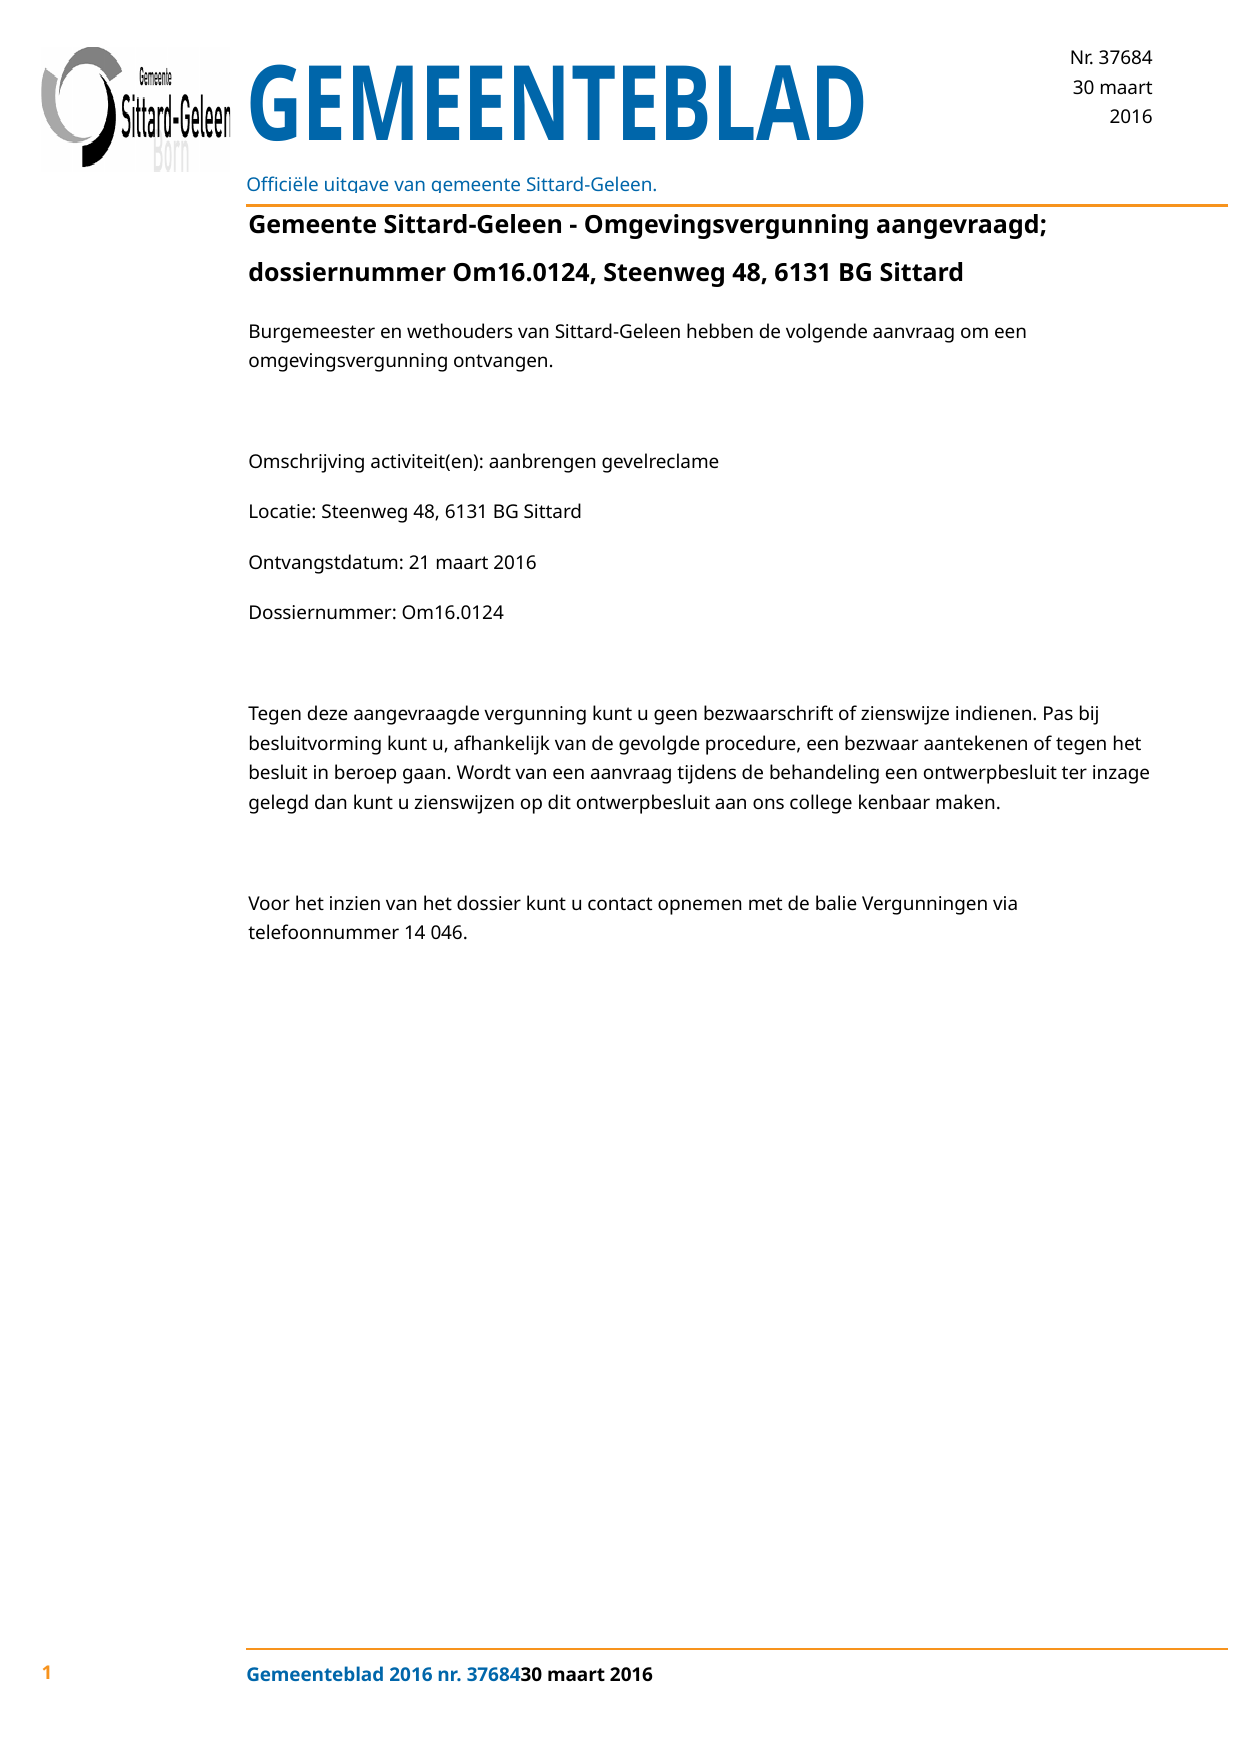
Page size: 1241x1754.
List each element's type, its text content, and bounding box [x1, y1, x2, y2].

text Locatie: Steenweg 48, 6131 BG Sittard [248, 499, 1152, 524]
text Gemeente Sittard-Geleen - Omgevingsvergunning aangevraagd; dossiernummer Om16.0124, Steenweg 48, 6131 BG Sittard [248, 207, 1152, 288]
text Tegen deze aangevraagde vergunning kunt u geen bezwaarschrift of zienswijze indienen. Pas bij besluitvorming kunt u, afhankelijk van de gevolgde procedure, een bezwaar aantekenen of tegen het besluit in beroep gaan. Wordt van een aanvraag tijdens de behandeling een ontwerpbesluit ter inzage gelegd dan kunt u zienswijzen op dit ontwerpbesluit aan ons college kenbaar maken. [248, 700, 1152, 815]
picture [41, 47, 231, 172]
text Omschrijving activiteit(en): aanbrengen gevelreclame [248, 448, 1152, 474]
text Voor het inzien van het dossier kunt u contact opnemen met de balie Vergunningen via telefoonnummer 14 046. [248, 890, 1152, 945]
text Burgemeester en wethouders van Sittard-Geleen hebben de volgende aanvraag om een omgevingsvergunning ontvangen. [248, 318, 1152, 373]
text Dossiernummer: Om16.0124 [248, 599, 1152, 625]
text Ontvangstdatum: 21 maart 2016 [248, 549, 1152, 575]
